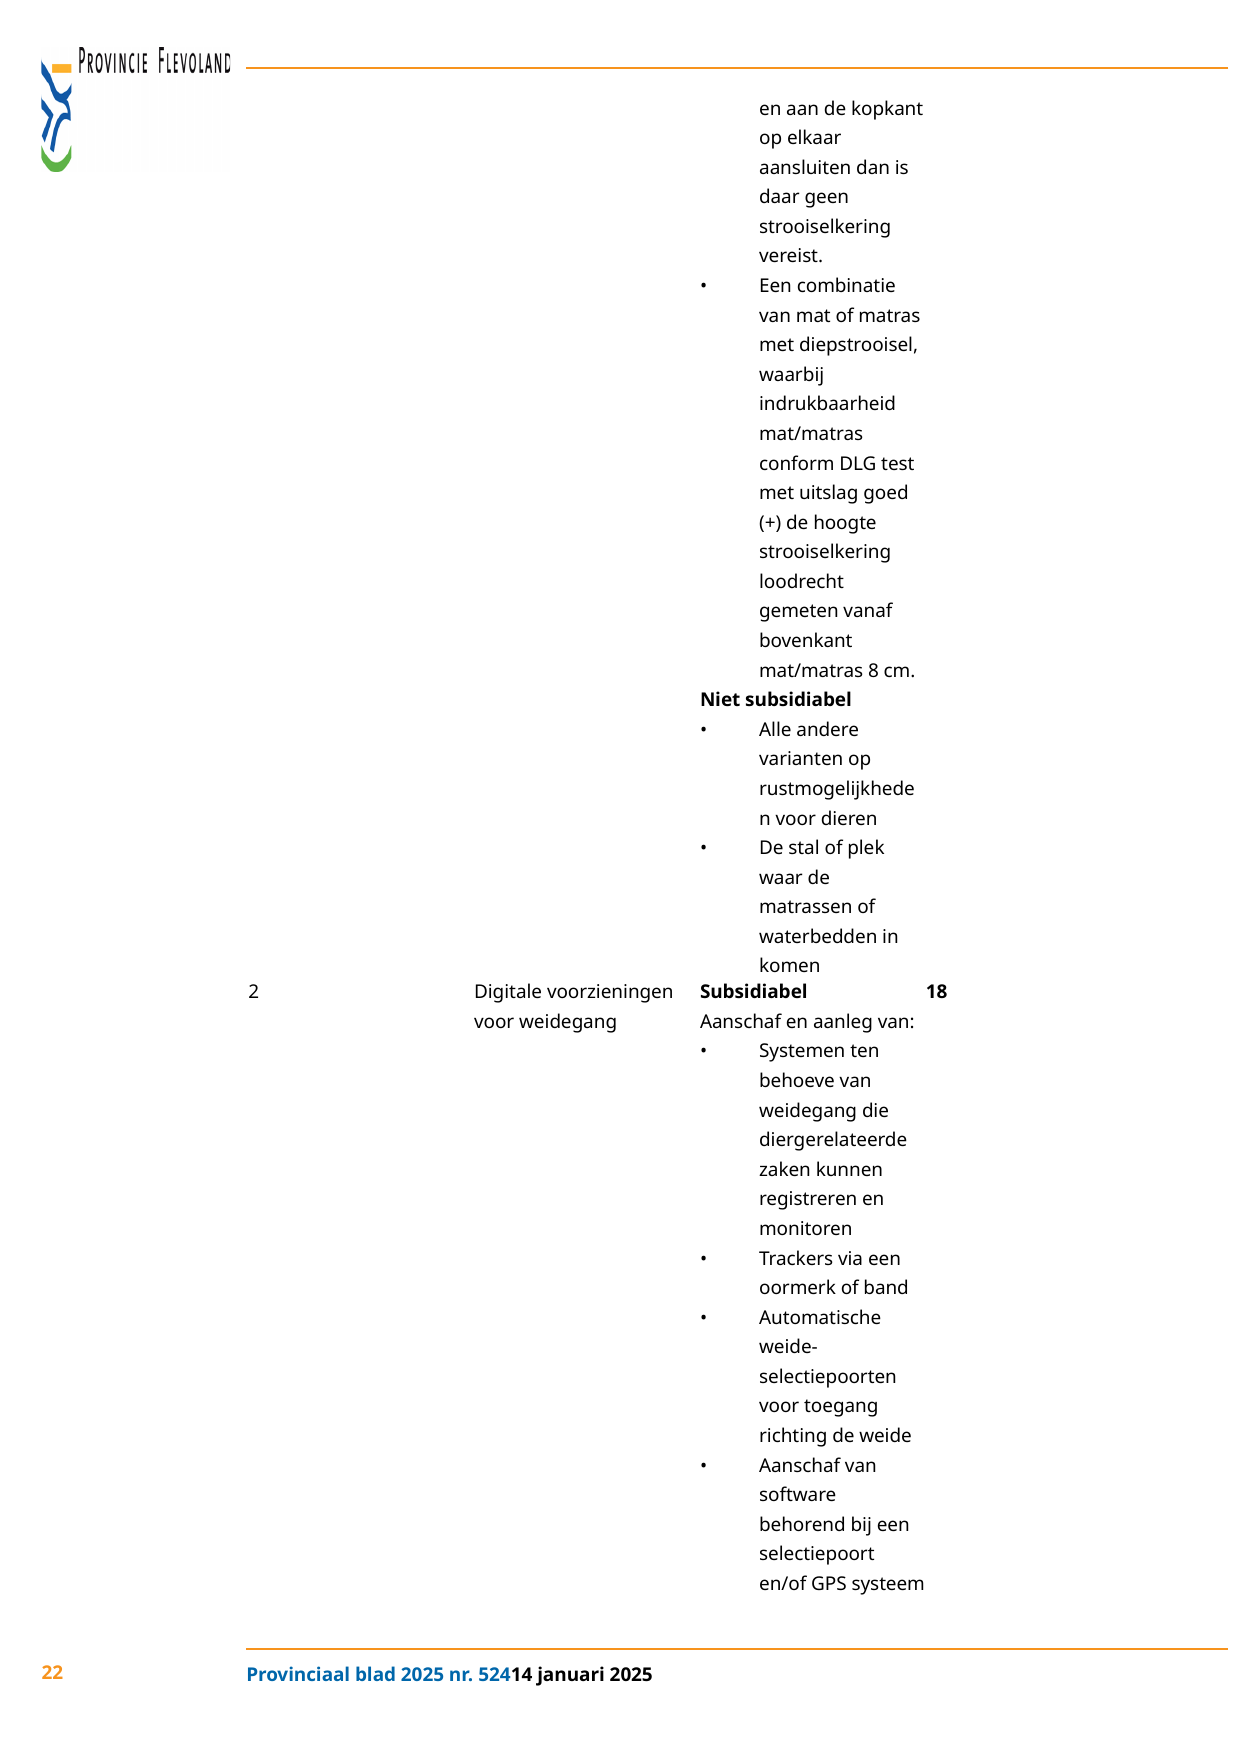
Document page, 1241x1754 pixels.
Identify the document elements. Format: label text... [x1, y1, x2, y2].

table_cell 2 [248, 979, 474, 1596]
picture [41, 47, 231, 172]
table_cell [926, 95, 1152, 978]
table_cell 18 [926, 979, 1152, 1596]
table_cell Digitale voorzieningen voor weidegang [474, 979, 700, 1596]
table_cell [248, 95, 474, 978]
table_cell Subsidiabel Aanschaf en aanleg van: Systemen ten behoeve van weidegang die diergerelateerde zaken kunnen registreren en monitoren Trackers via een oormerk of band Automatische weide-selectiepoorten voor toegang richting de weide Aanschaf van software behorend bij een selectiepoort en/of GPS systeem [700, 979, 926, 1596]
table_cell en aan de kopkant op elkaar aansluiten dan is daar geen strooiselkering vereist. Een combinatie van mat of matras met diepstrooisel, waarbij indrukbaarheid mat/matras conform DLG test met uitslag goed (+) de hoogte strooiselkering loodrecht gemeten vanaf bovenkant mat/matras 8 cm. Niet subsidiabel Alle andere varianten op rustmogelijkheden voor dieren De stal of plek waar de matrassen of waterbedden in komen [700, 95, 926, 978]
table_cell [474, 95, 700, 978]
